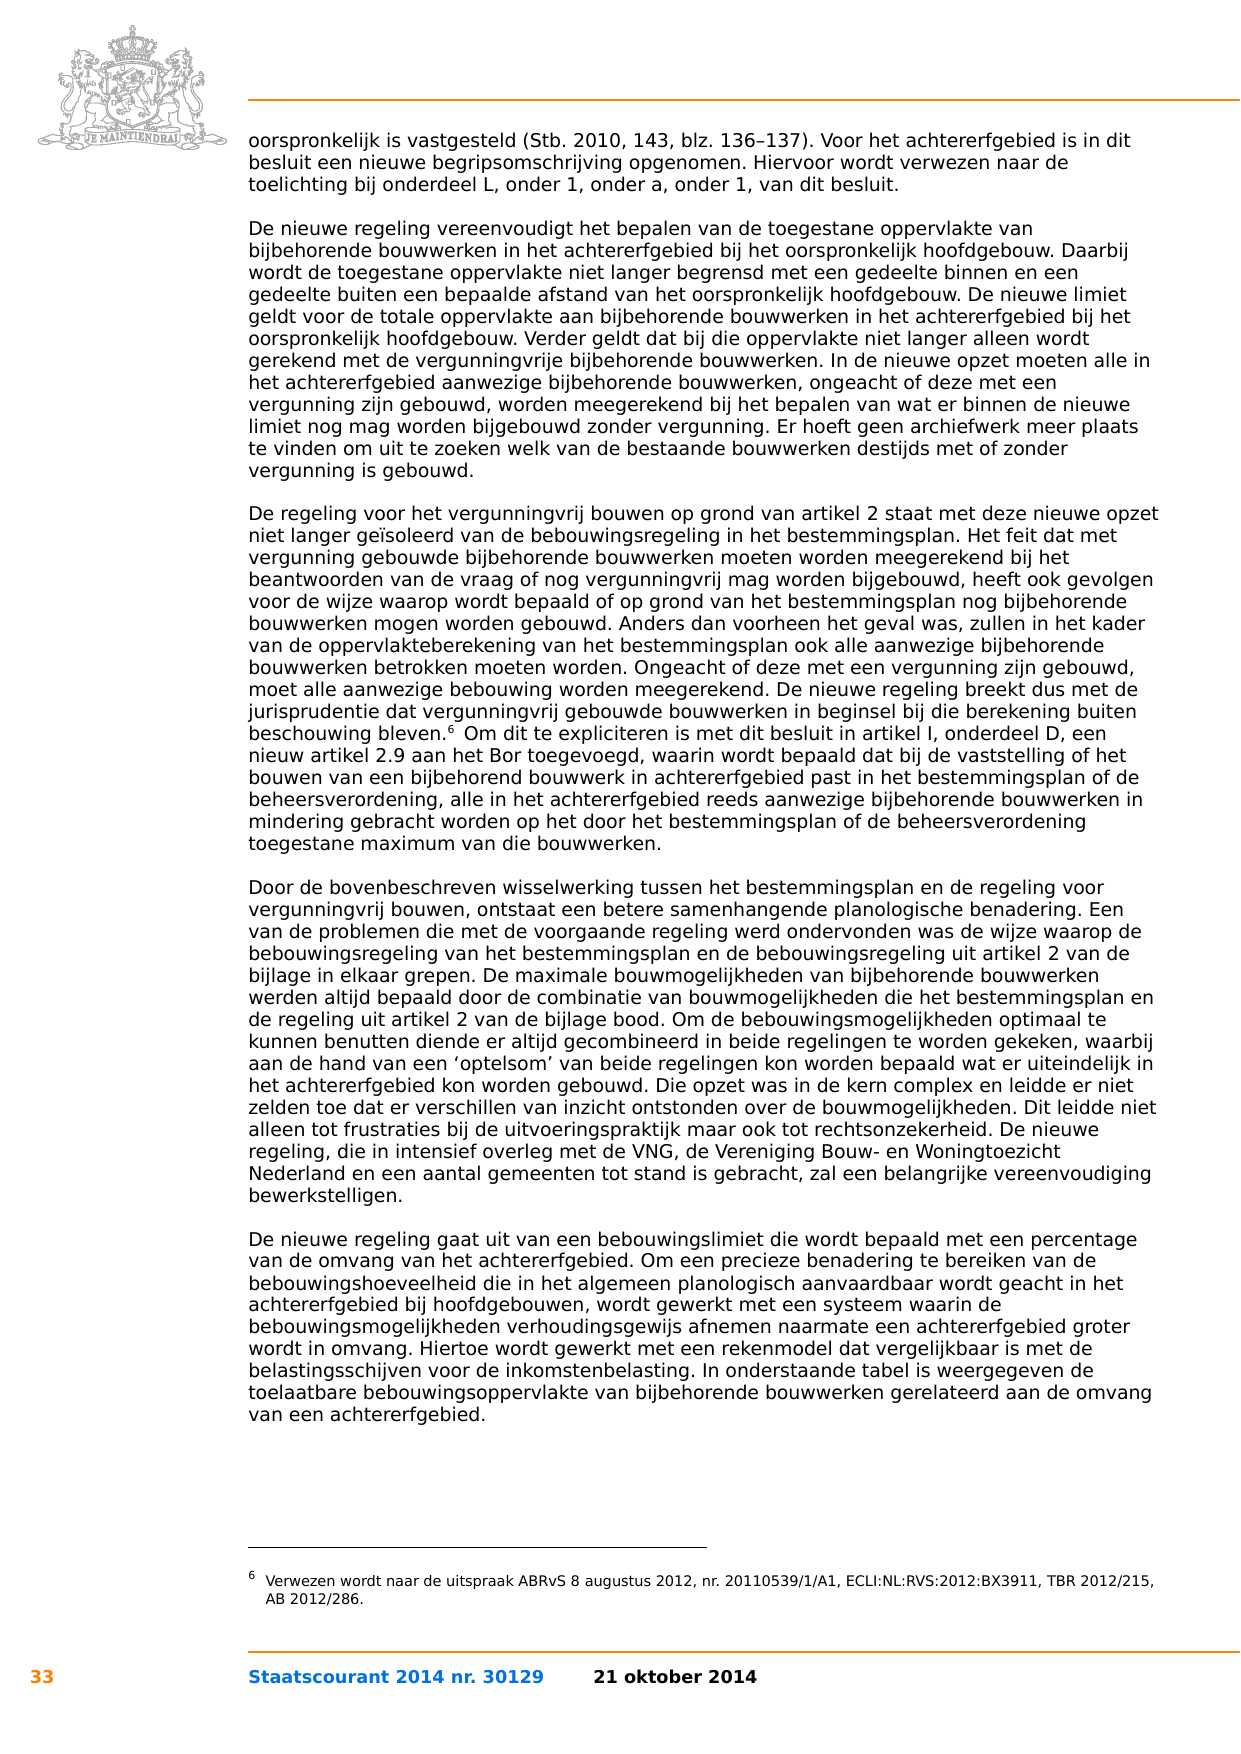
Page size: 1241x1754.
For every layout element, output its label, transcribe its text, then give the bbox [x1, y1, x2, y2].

text De nieuwe regeling gaat uit van een bebouwingslimiet die wordt bepaald met een percentage van de omvang van het achtererfgebied. Om een precieze benadering te bereiken van de bebouwingshoeveelheid die in het algemeen planologisch aanvaardbaar wordt geacht in het achtererfgebied bij hoofdgebouwen, wordt gewerkt met een systeem waarin de bebouwingsmogelijkheden verhoudingsgewijs afnemen naarmate een achtererfgebied groter wordt in omvang. Hiertoe wordt gewerkt met een rekenmodel dat vergelijkbaar is met de belastingsschijven voor de inkomstenbelasting. In onderstaande tabel is weergegeven de toelaatbare bebouwingsoppervlakte van bijbehorende bouwwerken gerelateerd aan de omvang van een achtererfgebied. [248, 1228, 1163, 1426]
text De regeling voor het vergunningvrij bouwen op grond van artikel 2 staat met deze nieuwe opzet niet langer geïsoleerd van de bebouwingsregeling in het bestemmingsplan. Het feit dat met vergunning gebouwde bijbehorende bouwwerken moeten worden meegerekend bij het beantwoorden van de vraag of nog vergunningvrij mag worden bijgebouwd, heeft ook gevolgen voor de wijze waarop wordt bepaald of op grond van het bestemmingsplan nog bijbehorende bouwwerken mogen worden gebouwd. Anders dan voorheen het geval was, zullen in het kader van de oppervlakteberekening van het bestemmingsplan ook alle aanwezige bijbehorende bouwwerken betrokken moeten worden. Ongeacht of deze met een vergunning zijn gebouwd, moet alle aanwezige bebouwing worden meegerekend. De nieuwe regeling breekt dus met de jurisprudentie dat vergunningvrij gebouwde bouwwerken in beginsel bij die berekening buiten beschouwing bleven. Om dit te expliciteren is met dit besluit in artikel I, onderdeel D, een nieuw artikel 2.9 aan het Bor toegevoegd, waarin wordt bepaald dat bij de vaststelling of het bouwen van een bijbehorend bouwwerk in achtererfgebied past in het bestemmingsplan of de beheersverordening, alle in het achtererfgebied reeds aanwezige bijbehorende bouwwerken in mindering gebracht worden op het door het bestemmingsplan of de beheersverordening toegestane maximum van die bouwwerken. [248, 503, 1163, 855]
picture [38, 25, 227, 150]
text Door de bovenbeschreven wisselwerking tussen het bestemmingsplan en de regeling voor vergunningvrij bouwen, ontstaat een betere samenhangende planologische benadering. Een van de problemen die met de voorgaande regeling werd ondervonden was de wijze waarop de bebouwingsregeling van het bestemmingsplan en de bebouwingsregeling uit artikel 2 van de bijlage in elkaar grepen. De maximale bouwmogelijkheden van bijbehorende bouwwerken werden altijd bepaald door de combinatie van bouwmogelijkheden die het bestemmingsplan en de regeling uit artikel 2 van de bijlage bood. Om de bebouwingsmogelijkheden optimaal te kunnen benutten diende er altijd gecombineerd in beide regelingen te worden gekeken, waarbij aan de hand van een ‘optelsom’ van beide regelingen kon worden bepaald wat er uiteindelijk in het achtererfgebied kon worden gebouwd. Die opzet was in de kern complex en leidde er niet zelden toe dat er verschillen van inzicht ontstonden over de bouwmogelijkheden. Dit leidde niet alleen tot frustraties bij de uitvoeringspraktijk maar ook tot rechtsonzekerheid. De nieuwe regeling, die in intensief overleg met de VNG, de Vereniging Bouw- en Woningtoezicht Nederland en een aantal gemeenten tot stand is gebracht, zal een belangrijke vereenvoudiging bewerkstelligen. [248, 877, 1163, 1207]
text oorspronkelijk is vastgesteld (Stb. 2010, 143, blz. 136–137). Voor het achtererfgebied is in dit besluit een nieuwe begripsomschrijving opgenomen. Hiervoor wordt verwezen naar de toelichting bij onderdeel L, onder 1, onder a, onder 1, van dit besluit. [248, 130, 1163, 196]
text Verwezen wordt naar de uitspraak ABRvS 8 augustus 2012, nr. 20110539/1/A1, ECLI:NL:RVS:2012:BX3911, TBR 2012/215, AB 2012/286. [248, 1569, 1163, 1608]
text De nieuwe regeling vereenvoudigt het bepalen van de toegestane oppervlakte van bijbehorende bouwwerken in het achtererfgebied bij het oorspronkelijk hoofdgebouw. Daarbij wordt de toegestane oppervlakte niet langer begrensd met een gedeelte binnen en een gedeelte buiten een bepaalde afstand van het oorspronkelijk hoofdgebouw. De nieuwe limiet geldt voor de totale oppervlakte aan bijbehorende bouwwerken in het achtererfgebied bij het oorspronkelijk hoofdgebouw. Verder geldt dat bij die oppervlakte niet langer alleen wordt gerekend met de vergunningvrije bijbehorende bouwwerken. In de nieuwe opzet moeten alle in het achtererfgebied aanwezige bijbehorende bouwwerken, ongeacht of deze met een vergunning zijn gebouwd, worden meegerekend bij het bepalen van wat er binnen de nieuwe limiet nog mag worden bijgebouwd zonder vergunning. Er hoeft geen archiefwerk meer plaats te vinden om uit te zoeken welk van de bestaande bouwwerken destijds met of zonder vergunning is gebouwd. [248, 218, 1163, 481]
